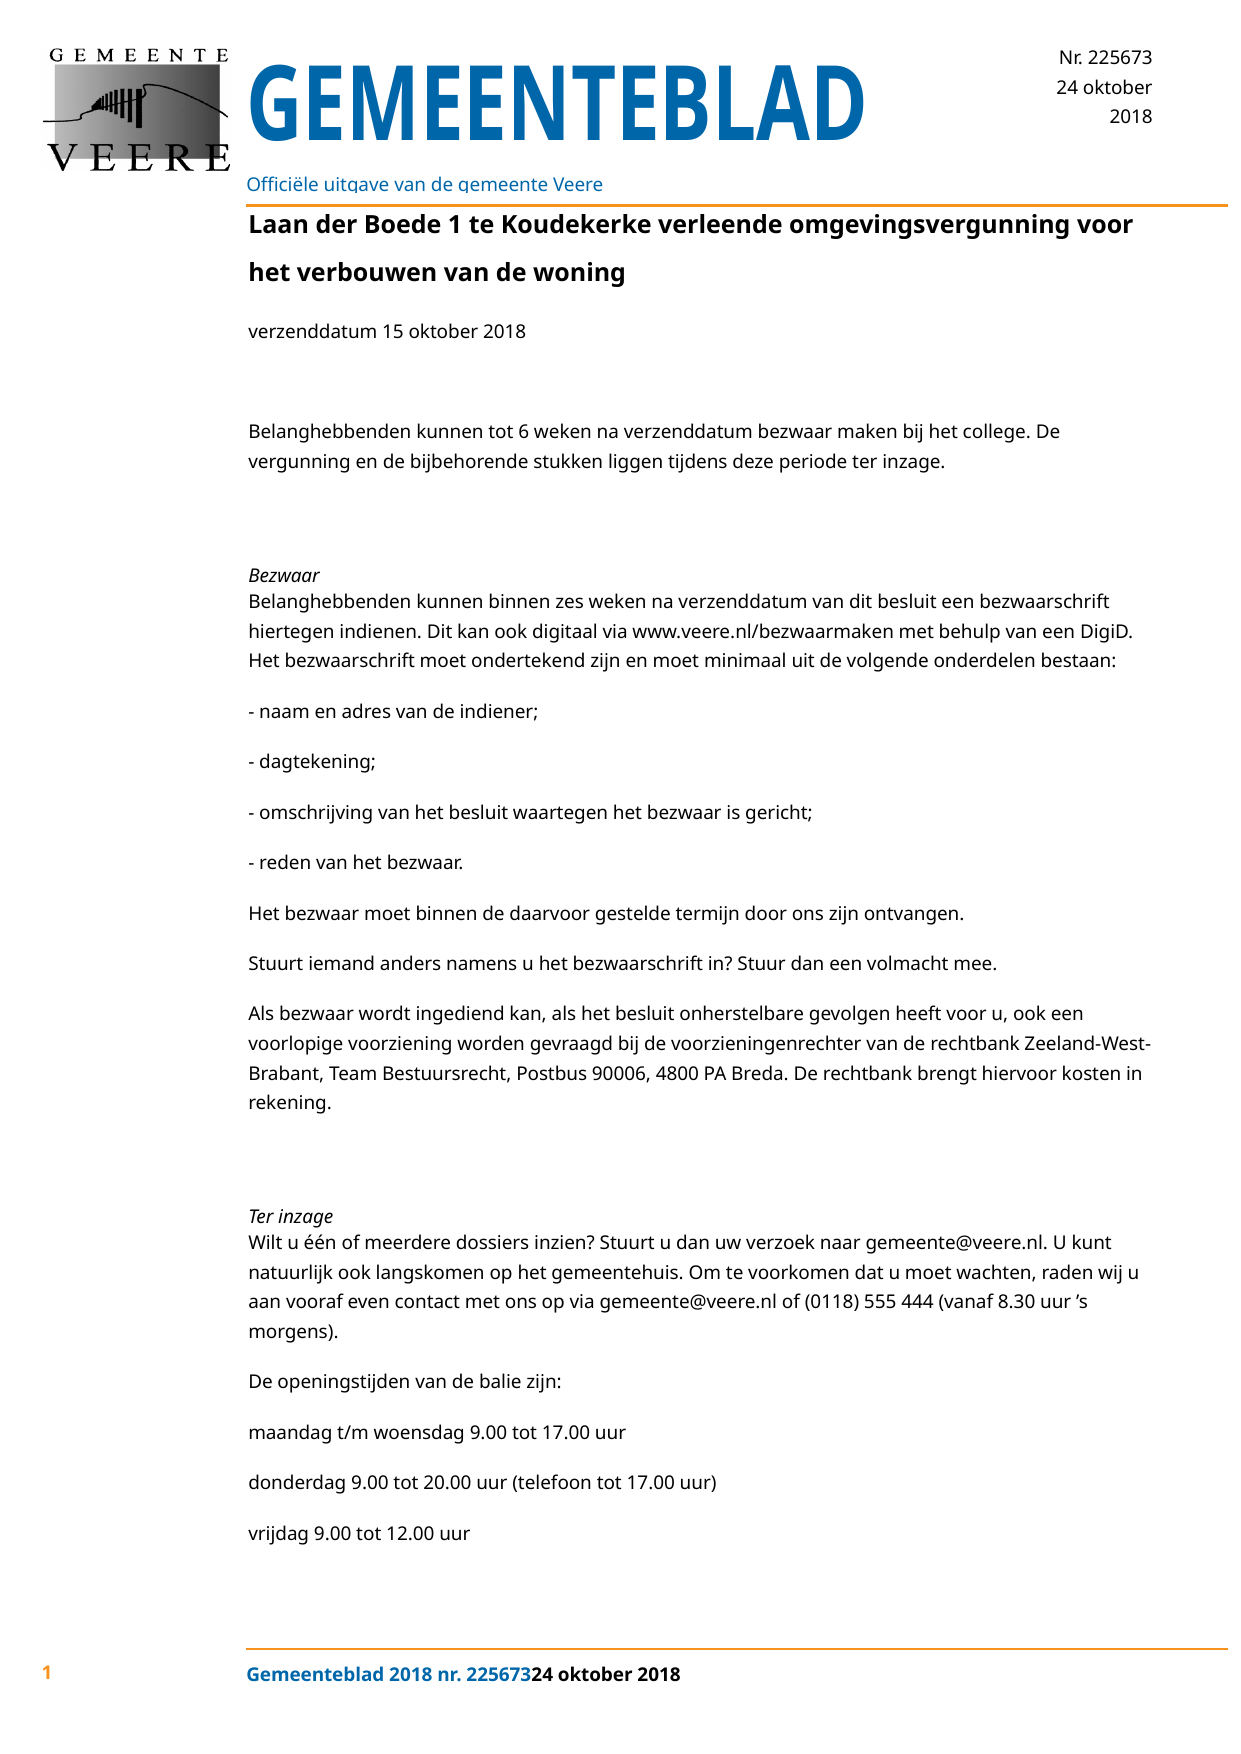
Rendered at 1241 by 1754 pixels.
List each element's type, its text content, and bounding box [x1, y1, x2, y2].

text verzenddatum 15 oktober 2018 [248, 318, 1152, 344]
text Belanghebbenden kunnen binnen zes weken na verzenddatum van dit besluit een bezwaarschrift hiertegen indienen. Dit kan ook digitaal via www.veere.nl/bezwaarmaken met behulp van een DigiD. Het bezwaarschrift moet ondertekend zijn en moet minimaal uit de volgende onderdelen bestaan: [248, 588, 1152, 673]
text Bezwaar [248, 563, 1152, 588]
text - dagtekening; [248, 748, 1152, 774]
text Wilt u één of meerdere dossiers inzien? Stuurt u dan uw verzoek naar gemeente@veere.nl. U kunt natuurlijk ook langskomen op het gemeentehuis. Om te voorkomen dat u moet wachten, raden wij u aan vooraf even contact met ons op via gemeente@veere.nl of (0118) 555 444 (vanaf 8.30 uur ’s morgens). [248, 1229, 1152, 1344]
text - naam en adres van de indiener; [248, 698, 1152, 724]
text - omschrijving van het besluit waartegen het bezwaar is gericht; [248, 799, 1152, 824]
picture [41, 47, 231, 172]
text maandag t/m woensdag 9.00 tot 17.00 uur [248, 1419, 1152, 1445]
text - reden van het bezwaar. [248, 849, 1152, 875]
text vrijdag 9.00 tot 12.00 uur [248, 1520, 1152, 1546]
text Als bezwaar wordt ingediend kan, als het besluit onherstelbare gevolgen heeft voor u, ook een voorlopige voorziening worden gevraagd bij de voorzieningenrechter van de rechtbank Zeeland-West-Brabant, Team Bestuursrecht, Postbus 90006, 4800 PA Breda. De rechtbank brengt hiervoor kosten in rekening. [248, 1001, 1152, 1115]
text De openingstijden van de balie zijn: [248, 1368, 1152, 1394]
text Stuurt iemand anders namens u het bezwaarschrift in? Stuur dan een volmacht mee. [248, 950, 1152, 976]
text Belanghebbenden kunnen tot 6 weken na verzenddatum bezwaar maken bij het college. De vergunning en de bijbehorende stukken liggen tijdens deze periode ter inzage. [248, 419, 1152, 474]
text Laan der Boede 1 te Koudekerke verleende omgevingsvergunning voor het verbouwen van de woning [248, 207, 1152, 288]
text donderdag 9.00 tot 20.00 uur (telefoon tot 17.00 uur) [248, 1469, 1152, 1495]
text Het bezwaar moet binnen de daarvoor gestelde termijn door ons zijn ontvangen. [248, 900, 1152, 925]
text Ter inzage [248, 1204, 1152, 1229]
